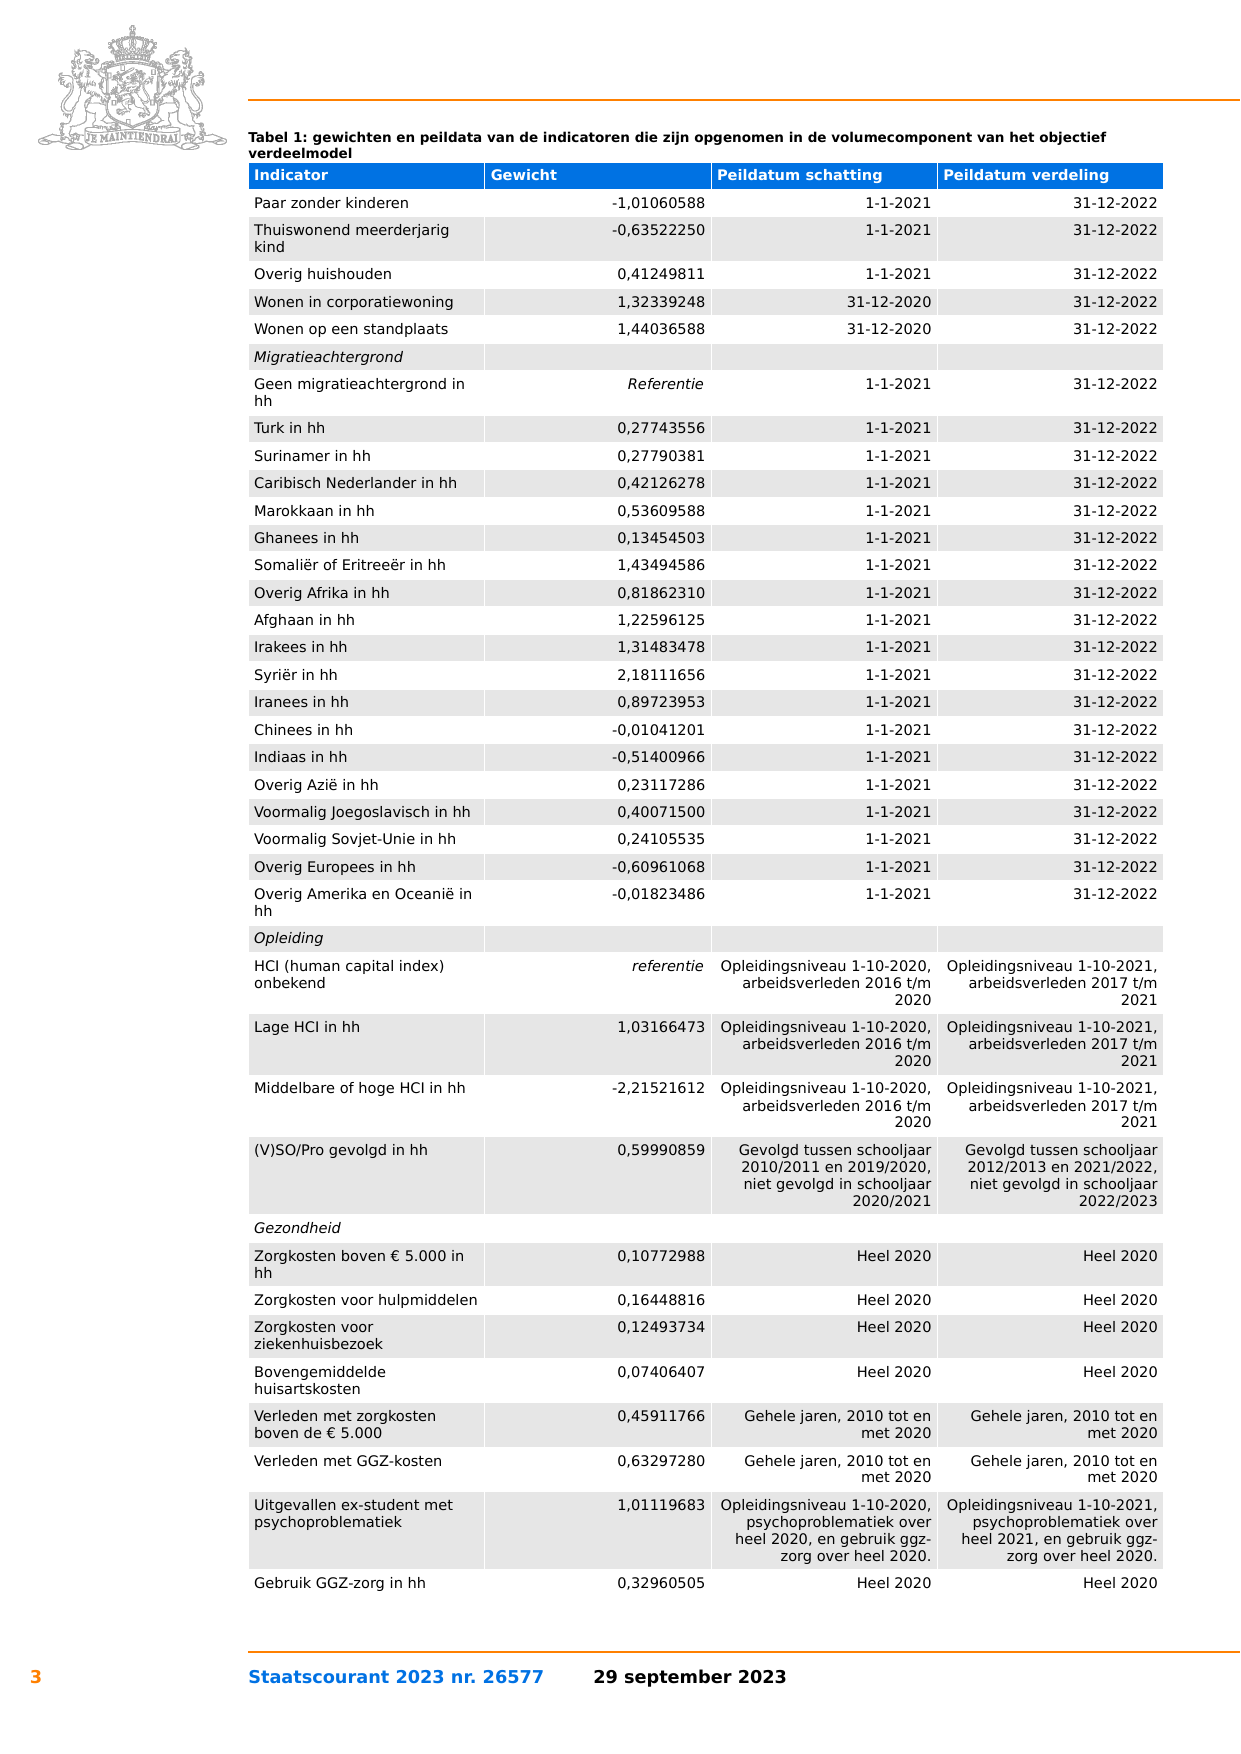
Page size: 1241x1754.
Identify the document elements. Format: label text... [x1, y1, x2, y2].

table_cell Overig huishouden [249, 262, 484, 288]
table_cell Peildatum verdeling [938, 163, 1163, 189]
table_cell Heel 2020 [938, 1359, 1163, 1402]
table_cell Opleidingsniveau 1-10-2021, psychoproblematiek over heel 2021, en gebruik ggz-zorg over heel 2020. [938, 1492, 1163, 1569]
table_cell -0,01041201 [485, 717, 711, 743]
table_cell Iranees in hh [249, 690, 484, 716]
table_cell 31-12-2020 [712, 289, 937, 315]
table_cell 31-12-2022 [938, 190, 1163, 216]
table_cell 0,42126278 [485, 470, 711, 497]
table_cell Opleiding [249, 926, 484, 952]
table_cell -0,60961068 [485, 854, 711, 880]
table_cell 0,10772988 [485, 1243, 711, 1286]
table_cell Peildatum schatting [712, 163, 937, 189]
table_cell Gezondheid [249, 1215, 484, 1242]
table_cell Heel 2020 [712, 1243, 937, 1286]
table_cell [938, 926, 1163, 952]
table_cell 31-12-2022 [938, 826, 1163, 853]
table_cell 31-12-2022 [938, 772, 1163, 798]
table_cell Lage HCI in hh [249, 1014, 484, 1075]
table_cell HCI (human capital index) onbekend [249, 953, 484, 1013]
table_cell 1-1-2021 [712, 772, 937, 798]
table_cell Verleden met zorgkosten boven de € 5.000 [249, 1403, 484, 1447]
table_cell Uitgevallen ex-student met psychoproblematiek [249, 1492, 484, 1569]
table_cell 0,13454503 [485, 525, 711, 551]
table_cell 31-12-2022 [938, 470, 1163, 497]
table_cell [485, 344, 711, 370]
table_cell 31-12-2022 [938, 799, 1163, 825]
table_cell [712, 926, 937, 952]
table_cell Indiaas in hh [249, 744, 484, 771]
table_cell Opleidingsniveau 1-10-2021, arbeidsverleden 2017 t/m 2021 [938, 1076, 1163, 1136]
table_cell Paar zonder kinderen [249, 190, 484, 216]
table_cell 31-12-2022 [938, 662, 1163, 688]
table_cell Wonen in corporatiewoning [249, 289, 484, 315]
table_cell 0,40071500 [485, 799, 711, 825]
table_cell Syriër in hh [249, 662, 484, 688]
table_cell Gevolgd tussen schooljaar 2010/2011 en 2019/2020, niet gevolgd in schooljaar 2020/2021 [712, 1137, 937, 1214]
table_cell 31-12-2022 [938, 881, 1163, 924]
table_cell -0,01823486 [485, 881, 711, 924]
table_cell Zorgkosten voor ziekenhuisbezoek [249, 1315, 484, 1358]
table_cell Heel 2020 [938, 1315, 1163, 1358]
table_cell [485, 926, 711, 952]
table_cell 1-1-2021 [712, 498, 937, 524]
table_cell 1-1-2021 [712, 470, 937, 497]
table_cell Zorgkosten boven € 5.000 in hh [249, 1243, 484, 1286]
table_cell 31-12-2022 [938, 498, 1163, 524]
table_cell Voormalig Sovjet-Unie in hh [249, 826, 484, 853]
table_cell Heel 2020 [938, 1243, 1163, 1286]
table_cell -0,63522250 [485, 217, 711, 261]
table_cell Opleidingsniveau 1-10-2020, psychoproblematiek over heel 2020, en gebruik ggz-zorg over heel 2020. [712, 1492, 937, 1569]
table_cell 31-12-2022 [938, 371, 1163, 414]
table_cell 2,18111656 [485, 662, 711, 688]
table_cell Indicator [249, 163, 484, 189]
table_cell Referentie [485, 371, 711, 414]
table_cell 31-12-2022 [938, 635, 1163, 661]
table_cell Chinees in hh [249, 717, 484, 743]
table_cell Opleidingsniveau 1-10-2021, arbeidsverleden 2017 t/m 2021 [938, 953, 1163, 1013]
table_cell 0,53609588 [485, 498, 711, 524]
table_cell 31-12-2022 [938, 690, 1163, 716]
table_cell Heel 2020 [938, 1570, 1163, 1597]
table_cell 0,81862310 [485, 580, 711, 606]
table_cell 31-12-2022 [938, 289, 1163, 315]
table_cell 1-1-2021 [712, 443, 937, 469]
table_cell 1,01119683 [485, 1492, 711, 1569]
table_cell Bovengemiddelde huisartskosten [249, 1359, 484, 1402]
table_cell Afghaan in hh [249, 607, 484, 634]
table_cell 31-12-2022 [938, 854, 1163, 880]
picture [38, 25, 227, 150]
table_header Tabel 1: gewichten en peildata van de indicatoren die zijn opgenomen in de volumecomponent van het objectief verdeelmodel [248, 130, 1163, 161]
table_cell Opleidingsniveau 1-10-2021, arbeidsverleden 2017 t/m 2021 [938, 1014, 1163, 1075]
table_cell 31-12-2022 [938, 217, 1163, 261]
table_cell 1-1-2021 [712, 881, 937, 924]
table_cell Overig Azië in hh [249, 772, 484, 798]
table_cell 1-1-2021 [712, 525, 937, 551]
table_cell Geen migratieachtergrond in hh [249, 371, 484, 414]
table_cell Turk in hh [249, 416, 484, 442]
table_cell 0,32960505 [485, 1570, 711, 1597]
table_cell Gehele jaren, 2010 tot en met 2020 [938, 1403, 1163, 1447]
table_cell 31-12-2022 [938, 316, 1163, 343]
table_cell Zorgkosten voor hulpmiddelen [249, 1287, 484, 1313]
table_cell 0,59990859 [485, 1137, 711, 1214]
table_cell 1-1-2021 [712, 854, 937, 880]
table_cell 0,23117286 [485, 772, 711, 798]
table_cell Gehele jaren, 2010 tot en met 2020 [712, 1448, 937, 1491]
table_cell 31-12-2022 [938, 553, 1163, 579]
table_cell 1-1-2021 [712, 744, 937, 771]
table_cell Opleidingsniveau 1-10-2020, arbeidsverleden 2016 t/m 2020 [712, 953, 937, 1013]
table_cell 1,32339248 [485, 289, 711, 315]
table_cell (V)SO/Pro gevolgd in hh [249, 1137, 484, 1214]
table_cell 1-1-2021 [712, 635, 937, 661]
table_cell 0,27790381 [485, 443, 711, 469]
table_cell 1,22596125 [485, 607, 711, 634]
table_cell Wonen op een standplaats [249, 316, 484, 343]
table_cell Heel 2020 [712, 1570, 937, 1597]
table_cell 1-1-2021 [712, 580, 937, 606]
table_cell Middelbare of hoge HCI in hh [249, 1076, 484, 1136]
table_cell Ghanees in hh [249, 525, 484, 551]
table_cell 1,31483478 [485, 635, 711, 661]
table_cell 0,45911766 [485, 1403, 711, 1447]
table_cell 31-12-2022 [938, 744, 1163, 771]
table_cell 31-12-2022 [938, 717, 1163, 743]
table_cell 0,07406407 [485, 1359, 711, 1402]
table_cell Overig Afrika in hh [249, 580, 484, 606]
table_cell 31-12-2022 [938, 416, 1163, 442]
table_cell [485, 1215, 711, 1242]
table_cell [938, 1215, 1163, 1242]
table_cell Irakees in hh [249, 635, 484, 661]
table_cell Caribisch Nederlander in hh [249, 470, 484, 497]
table_cell Opleidingsniveau 1-10-2020, arbeidsverleden 2016 t/m 2020 [712, 1076, 937, 1136]
table_cell 31-12-2022 [938, 580, 1163, 606]
table_cell Gevolgd tussen schooljaar 2012/2013 en 2021/2022, niet gevolgd in schooljaar 2022/2023 [938, 1137, 1163, 1214]
table_cell 1-1-2021 [712, 662, 937, 688]
table_cell 1-1-2021 [712, 416, 937, 442]
table_cell 1-1-2021 [712, 190, 937, 216]
table_cell 1-1-2021 [712, 217, 937, 261]
table_cell Heel 2020 [712, 1287, 937, 1313]
table_cell 0,27743556 [485, 416, 711, 442]
table_cell [712, 1215, 937, 1242]
table_cell Overig Amerika en Oceanië in hh [249, 881, 484, 924]
table_cell Opleidingsniveau 1-10-2020, arbeidsverleden 2016 t/m 2020 [712, 1014, 937, 1075]
table_cell Migratieachtergrond [249, 344, 484, 370]
table_cell Heel 2020 [938, 1287, 1163, 1313]
table_cell 1,43494586 [485, 553, 711, 579]
table_cell 1-1-2021 [712, 799, 937, 825]
table_cell Heel 2020 [712, 1315, 937, 1358]
table_cell -0,51400966 [485, 744, 711, 771]
table_cell Voormalig Joegoslavisch in hh [249, 799, 484, 825]
table_cell Gehele jaren, 2010 tot en met 2020 [712, 1403, 937, 1447]
table_cell 1-1-2021 [712, 607, 937, 634]
table_cell 1-1-2021 [712, 371, 937, 414]
table_cell -2,21521612 [485, 1076, 711, 1136]
table_cell 31-12-2022 [938, 525, 1163, 551]
table_cell Gebruik GGZ-zorg in hh [249, 1570, 484, 1597]
table_cell Verleden met GGZ-kosten [249, 1448, 484, 1491]
table_cell 1-1-2021 [712, 553, 937, 579]
table_cell 1-1-2021 [712, 826, 937, 853]
table_cell 31-12-2022 [938, 607, 1163, 634]
table_cell Marokkaan in hh [249, 498, 484, 524]
table_cell [938, 344, 1163, 370]
table_cell 31-12-2020 [712, 316, 937, 343]
table_cell 31-12-2022 [938, 262, 1163, 288]
table_cell referentie [485, 953, 711, 1013]
table_cell Gewicht [485, 163, 711, 189]
table_cell Heel 2020 [712, 1359, 937, 1402]
table_cell Gehele jaren, 2010 tot en met 2020 [938, 1448, 1163, 1491]
table_cell Overig Europees in hh [249, 854, 484, 880]
table_cell 0,24105535 [485, 826, 711, 853]
table_cell 1-1-2021 [712, 690, 937, 716]
table_cell 1,44036588 [485, 316, 711, 343]
table_cell 0,89723953 [485, 690, 711, 716]
table_cell 31-12-2022 [938, 443, 1163, 469]
table_cell 0,63297280 [485, 1448, 711, 1491]
table_cell 0,12493734 [485, 1315, 711, 1358]
table_cell Somaliër of Eritreeër in hh [249, 553, 484, 579]
table_cell Thuiswonend meerderjarig kind [249, 217, 484, 261]
table_cell -1,01060588 [485, 190, 711, 216]
table_cell 1,03166473 [485, 1014, 711, 1075]
table_cell 1-1-2021 [712, 717, 937, 743]
table_cell 0,16448816 [485, 1287, 711, 1313]
table_cell Surinamer in hh [249, 443, 484, 469]
table_cell [712, 344, 937, 370]
table_cell 1-1-2021 [712, 262, 937, 288]
table_cell 0,41249811 [485, 262, 711, 288]
